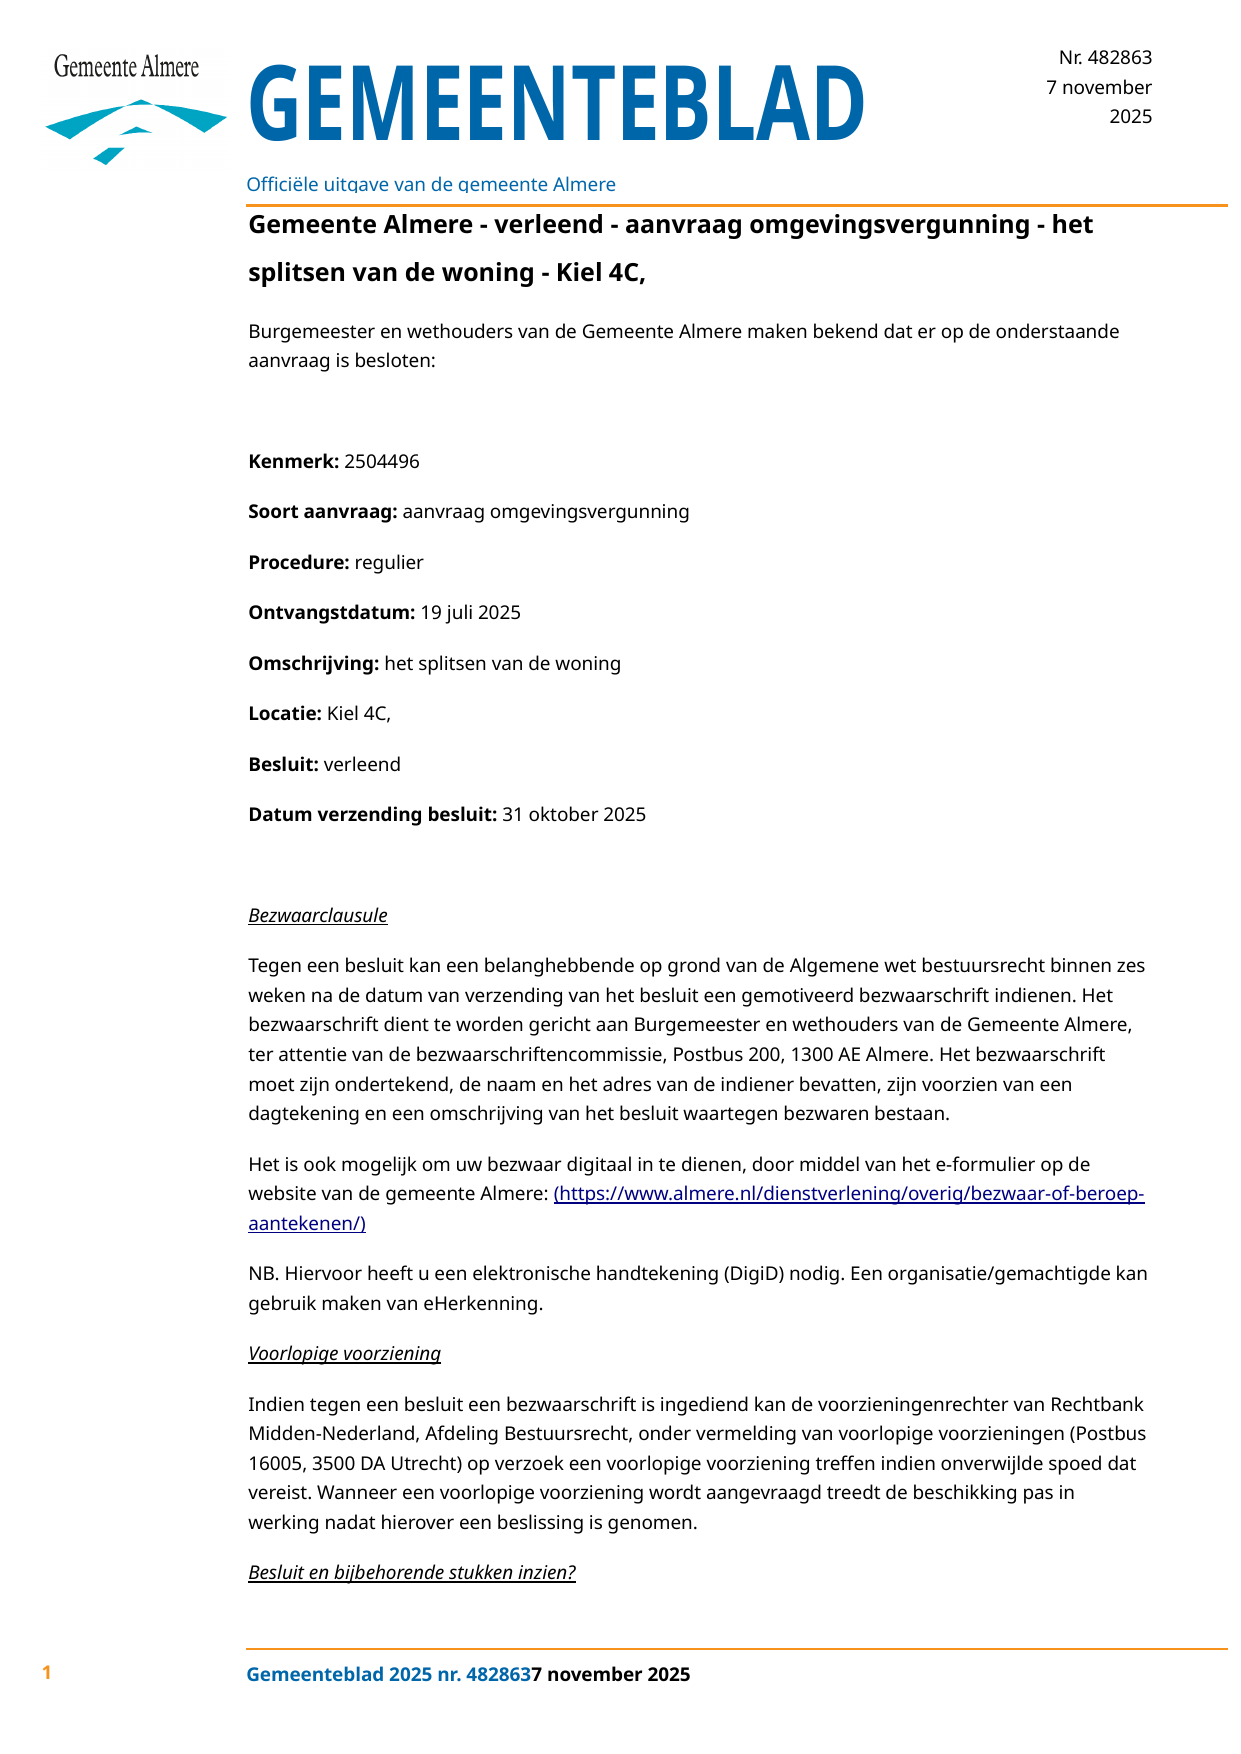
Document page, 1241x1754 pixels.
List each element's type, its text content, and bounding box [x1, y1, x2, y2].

text Locatie: Kiel 4C, [248, 700, 1152, 726]
text Soort aanvraag: aanvraag omgevingsvergunning [248, 499, 1152, 524]
text Bezwaarclausule [248, 902, 1152, 928]
text Het is ook mogelijk om uw bezwaar digitaal in te dienen, door middel van het e-formulier op de website van de gemeente Almere: (https://www.almere.nl/dienstverlening/overig/bezwaar-of-beroep-aantekenen/) [248, 1151, 1152, 1236]
text Gemeente Almere - verleend - aanvraag omgevingsvergunning - het splitsen van de woning - Kiel 4C, [248, 207, 1152, 288]
text Besluit: verleend [248, 751, 1152, 777]
text Datum verzending besluit: 31 oktober 2025 [248, 801, 1152, 827]
text Kenmerk: 2504496 [248, 448, 1152, 474]
text Indien tegen een besluit een bezwaarschrift is ingediend kan de voorzieningenrechter van Rechtbank Midden-Nederland, Afdeling Bestuursrecht, onder vermelding van voorlopige voorzieningen (Postbus 16005, 3500 DA Utrecht) op verzoek een voorlopige voorziening treffen indien onverwijlde spoed dat vereist. Wanneer een voorlopige voorziening wordt aangevraagd treedt de beschikking pas in werking nadat hierover een beslissing is genomen. [248, 1391, 1152, 1535]
text Procedure: regulier [248, 549, 1152, 575]
text Voorlopige voorziening [248, 1340, 1152, 1366]
text Tegen een besluit kan een belanghebbende op grond van de Algemene wet bestuursrecht binnen zes weken na de datum van verzending van het besluit een gemotiveerd bezwaarschrift indienen. Het bezwaarschrift dient te worden gericht aan Burgemeester en wethouders van de Gemeente Almere, ter attentie van de bezwaarschriftencommissie, Postbus 200, 1300 AE Almere. Het bezwaarschrift moet zijn ondertekend, de naam en het adres van de indiener bevatten, zijn voorzien van een dagtekening en een omschrijving van het besluit waartegen bezwaren bestaan. [248, 952, 1152, 1126]
text Ontvangstdatum: 19 juli 2025 [248, 599, 1152, 625]
text Besluit en bijbehorende stukken inzien? [248, 1559, 1152, 1585]
picture [41, 47, 231, 172]
text Burgemeester en wethouders van de Gemeente Almere maken bekend dat er op de onderstaande aanvraag is besloten: [248, 318, 1152, 373]
text NB. Hiervoor heeft u een elektronische handtekening (DigiD) nodig. Een organisatie/gemachtigde kan gebruik maken van eHerkenning. [248, 1260, 1152, 1316]
text Omschrijving: het splitsen van de woning [248, 650, 1152, 676]
